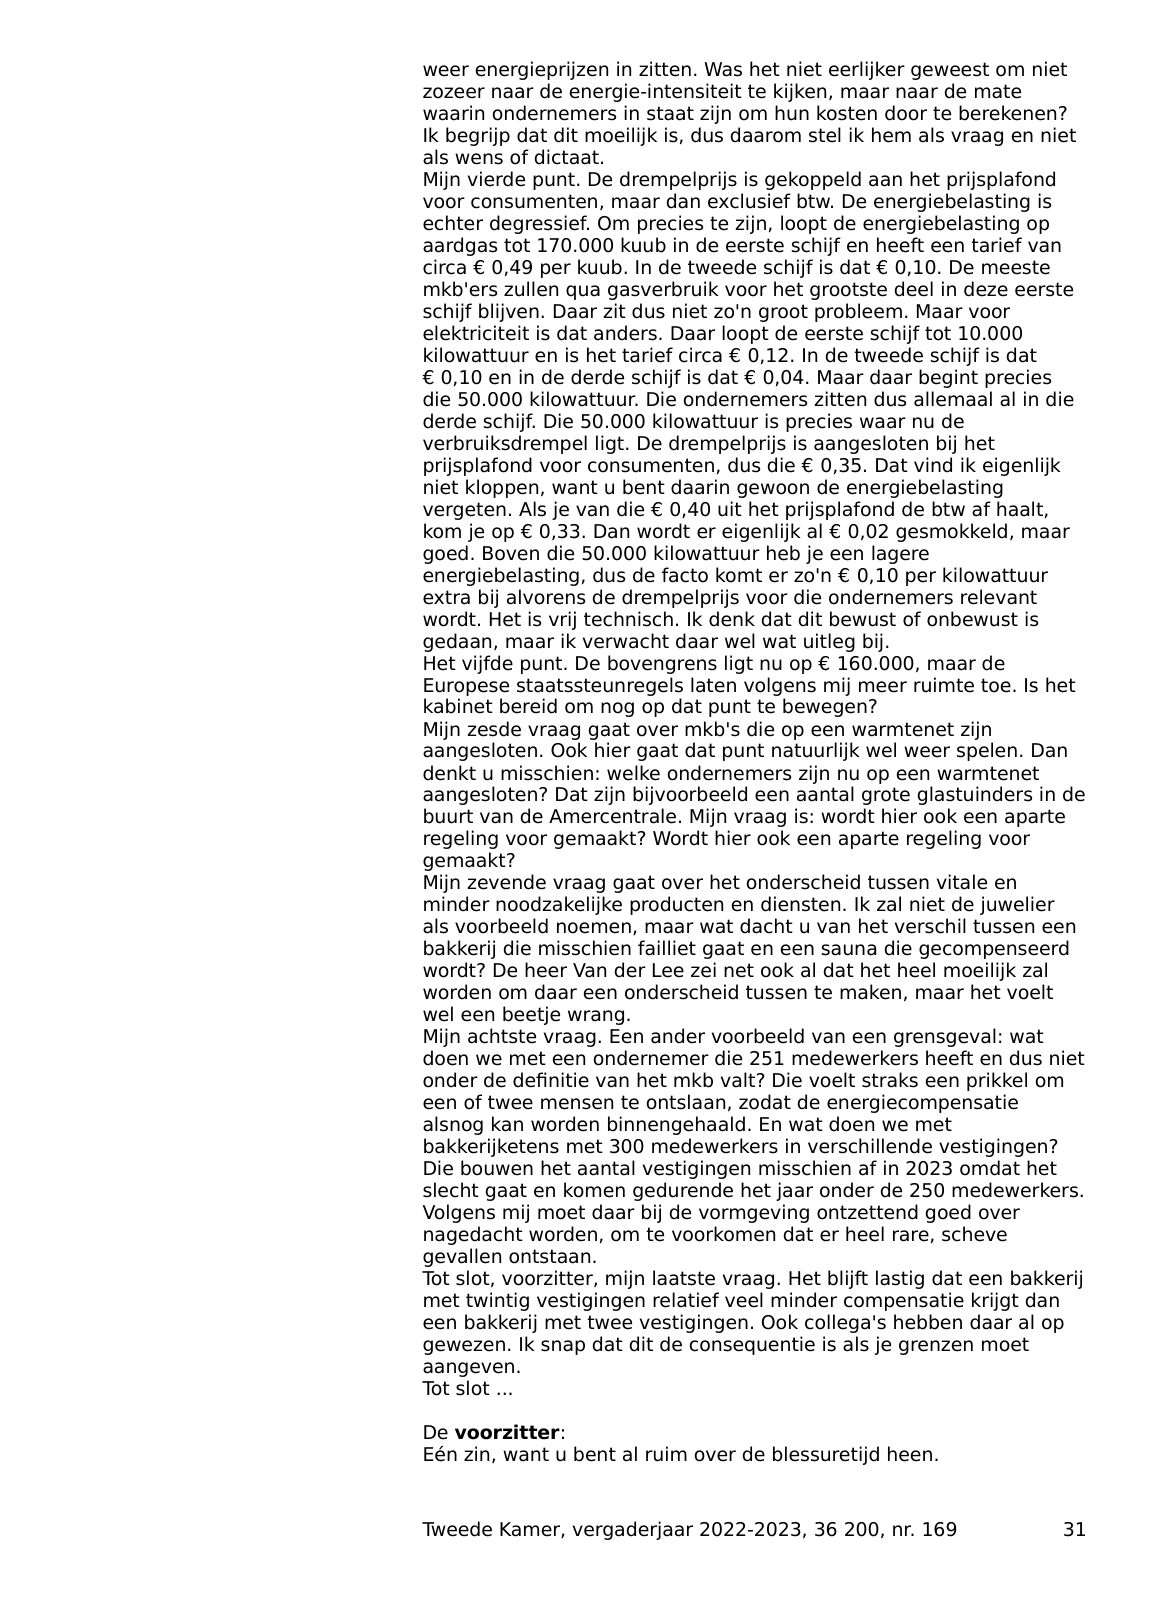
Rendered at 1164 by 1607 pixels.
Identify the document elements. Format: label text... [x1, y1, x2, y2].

text weer energieprijzen in zitten. Was het niet eerlijker geweest om niet zozeer naar de energie-intensiteit te kijken, maar naar de mate waarin ondernemers in staat zijn om hun kosten door te berekenen? Ik begrijp dat dit moeilijk is, dus daarom stel ik hem als vraag en niet als wens of dictaat. [422, 59, 1087, 169]
text Het vijfde punt. De bovengrens ligt nu op € 160.000, maar de Europese staatssteunregels laten volgens mij meer ruimte toe. Is het kabinet bereid om nog op dat punt te bewegen? [422, 652, 1087, 718]
text Tot slot ... [422, 1378, 1087, 1400]
text Mijn achtste vraag. Een ander voorbeeld van een grensgeval: wat doen we met een ondernemer die 251 medewerkers heeft en dus niet onder de definitie van het mkb valt? Die voelt straks een prikkel om een of twee mensen te ontslaan, zodat de energiecompensatie alsnog kan worden binnengehaald. En wat doen we met bakkerijketens met 300 medewerkers in verschillende vestigingen? Die bouwen het aantal vestigingen misschien af in 2023 omdat het slecht gaat en komen gedurende het jaar onder de 250 medewerkers. Volgens mij moet daar bij de vormgeving ontzettend goed over nagedacht worden, om te voorkomen dat er heel rare, scheve gevallen ontstaan. [422, 1026, 1087, 1268]
text Mijn zevende vraag gaat over het onderscheid tussen vitale en minder noodzakelijke producten en diensten. Ik zal niet de juwelier als voorbeeld noemen, maar wat dacht u van het verschil tussen een bakkerij die misschien failliet gaat en een sauna die gecompenseerd wordt? De heer Van der Lee zei net ook al dat het heel moeilijk zal worden om daar een onderscheid tussen te maken, maar het voelt wel een beetje wrang. [422, 872, 1087, 1026]
text De voorzitter: [422, 1422, 1087, 1444]
text Mijn zesde vraag gaat over mkb's die op een warmtenet zijn aangesloten. Ook hier gaat dat punt natuurlijk wel weer spelen. Dan denkt u misschien: welke ondernemers zijn nu op een warmtenet aangesloten? Dat zijn bijvoorbeeld een aantal grote glastuinders in de buurt van de Amercentrale. Mijn vraag is: wordt hier ook een aparte regeling voor gemaakt? Wordt hier ook een aparte regeling voor gemaakt? [422, 718, 1087, 872]
text Eén zin, want u bent al ruim over de blessuretijd heen. [422, 1444, 1087, 1466]
text Mijn vierde punt. De drempelprijs is gekoppeld aan het prijsplafond voor consumenten, maar dan exclusief btw. De energiebelasting is echter degressief. Om precies te zijn, loopt de energiebelasting op aardgas tot 170.000 kuub in de eerste schijf en heeft een tarief van circa € 0,49 per kuub. In de tweede schijf is dat € 0,10. De meeste mkb'ers zullen qua gasverbruik voor het grootste deel in deze eerste schijf blijven. Daar zit dus niet zo'n groot probleem. Maar voor elektriciteit is dat anders. Daar loopt de eerste schijf tot 10.000 kilowattuur en is het tarief circa € 0,12. In de tweede schijf is dat € 0,10 en in de derde schijf is dat € 0,04. Maar daar begint precies die 50.000 kilowattuur. Die ondernemers zitten dus allemaal al in die derde schijf. Die 50.000 kilowattuur is precies waar nu de verbruiksdrempel ligt. De drempelprijs is aangesloten bij het prijsplafond voor consumenten, dus die € 0,35. Dat vind ik eigenlijk niet kloppen, want u bent daarin gewoon de energiebelasting vergeten. Als je van die € 0,40 uit het prijsplafond de btw af haalt, kom je op € 0,33. Dan wordt er eigenlijk al € 0,02 gesmokkeld, maar goed. Boven die 50.000 kilowattuur heb je een lagere energiebelasting, dus de facto komt er zo'n € 0,10 per kilowattuur extra bij alvorens de drempelprijs voor die ondernemers relevant wordt. Het is vrij technisch. Ik denk dat dit bewust of onbewust is gedaan, maar ik verwacht daar wel wat uitleg bij. [422, 169, 1087, 652]
text Tot slot, voorzitter, mijn laatste vraag. Het blijft lastig dat een bakkerij met twintig vestigingen relatief veel minder compensatie krijgt dan een bakkerij met twee vestigingen. Ook collega's hebben daar al op gewezen. Ik snap dat dit de consequentie is als je grenzen moet aangeven. [422, 1268, 1087, 1378]
